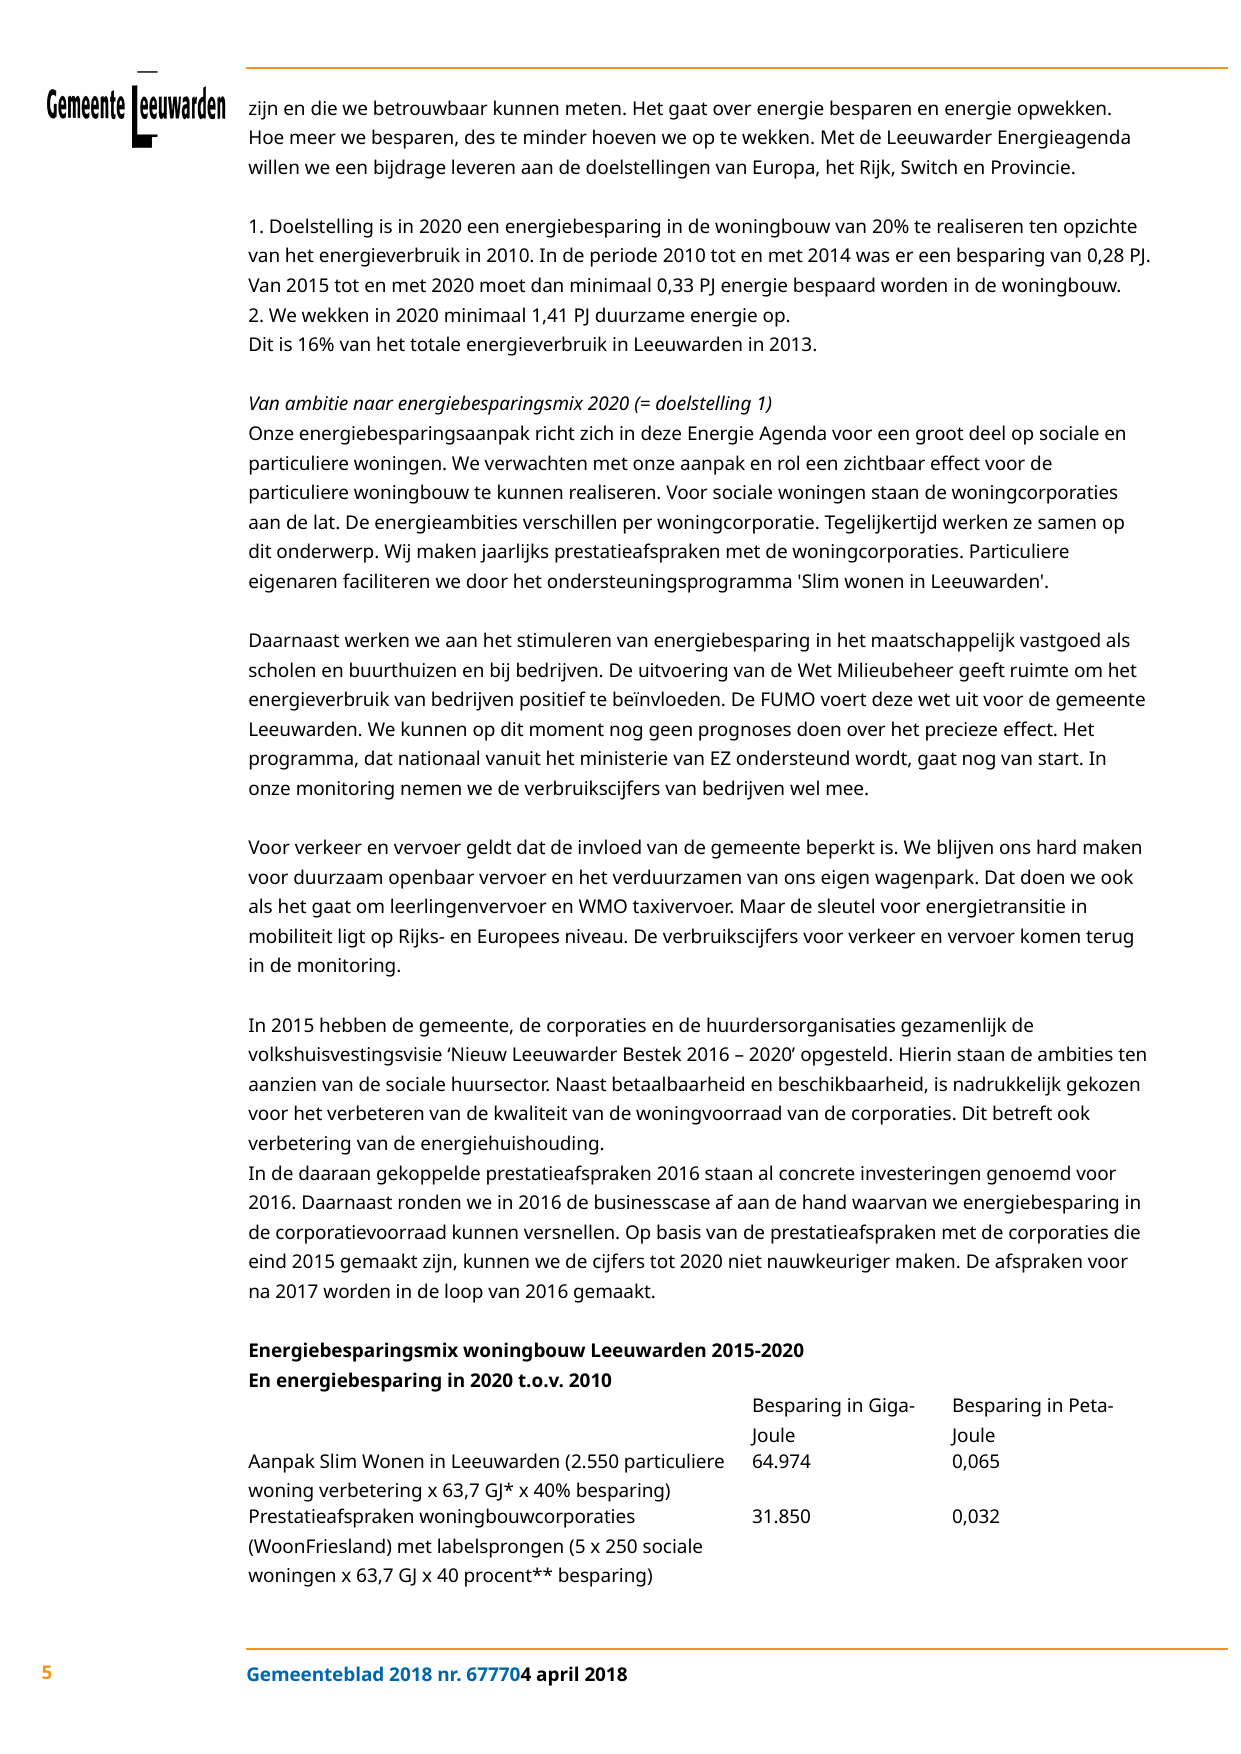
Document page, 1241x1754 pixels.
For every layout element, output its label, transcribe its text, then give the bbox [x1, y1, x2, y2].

table_cell Prestatieafspraken woningbouwcorporaties (WoonFriesland) met labelsprongen (5 x 250 sociale woningen x 63,7 GJ x 40 procent** besparing) [248, 1503, 752, 1588]
text Van 2015 tot en met 2020 moet dan minimaal 0,33 PJ energie bespaard worden in de woningbouw. [248, 272, 1152, 298]
text Daarnaast werken we aan het stimuleren van energiebesparing in het maatschappelijk vastgoed als scholen en buurthuizen en bij bedrijven. De uitvoering van de Wet Milieubeheer geeft ruimte om het energieverbruik van bedrijven positief te beïnvloeden. De FUMO voert deze wet uit voor de gemeente Leeuwarden. We kunnen op dit moment nog geen prognoses doen over het precieze effect. Het programma, dat nationaal vanuit het ministerie van EZ ondersteund wordt, gaat nog van start. In onze monitoring nemen we de verbruikscijfers van bedrijven wel mee. [248, 627, 1152, 801]
picture [41, 47, 231, 172]
text Van ambitie naar energiebesparingsmix 2020 (= doelstelling 1) [248, 391, 1152, 416]
table_cell 0,032 [952, 1503, 1152, 1588]
table_header Energiebesparingsmix woningbouw Leeuwarden 2015-2020 En energiebesparing in 2020 t.o.v. 2010 [248, 1338, 1152, 1393]
table_cell Aanpak Slim Wonen in Leeuwarden (2.550 particuliere woning verbetering x 63,7 GJ* x 40% besparing) [248, 1448, 752, 1503]
text In de daaraan gekoppelde prestatieafspraken 2016 staan al concrete investeringen genoemd voor 2016. Daarnaast ronden we in 2016 de businesscase af aan de hand waarvan we energiebesparing in de corporatievoorraad kunnen versnellen. Op basis van de prestatieafspraken met de corporaties die eind 2015 gemaakt zijn, kunnen we de cijfers tot 2020 niet nauwkeuriger maken. De afspraken voor na 2017 worden in de loop van 2016 gemaakt. [248, 1160, 1152, 1304]
text zijn en die we betrouwbaar kunnen meten. Het gaat over energie besparen en energie opwekken. Hoe meer we besparen, des te minder hoeven we op te wekken. Met de Leeuwarder Energieagenda willen we een bijdrage leveren aan de doelstellingen van Europa, het Rijk, Switch en Provincie. [248, 95, 1152, 180]
table_cell 31.850 [752, 1503, 952, 1588]
table_cell [248, 1393, 752, 1448]
text Voor verkeer en vervoer geldt dat de invloed van de gemeente beperkt is. We blijven ons hard maken voor duurzaam openbaar vervoer en het verduurzamen van ons eigen wagenpark. Dat doen we ook als het gaat om leerlingenvervoer en WMO taxivervoer. Maar de sleutel voor energietransitie in mobiliteit ligt op Rijks- en Europees niveau. De verbruikscijfers voor verkeer en vervoer komen terug in de monitoring. [248, 834, 1152, 978]
table_cell 0,065 [952, 1448, 1152, 1503]
text In 2015 hebben de gemeente, de corporaties en de huurdersorganisaties gezamenlijk de volkshuisvestingsvisie ‘Nieuw Leeuwarder Bestek 2016 – 2020’ opgesteld. Hierin staan de ambities ten aanzien van de sociale huursector. Naast betaalbaarheid en beschikbaarheid, is nadrukkelijk gekozen voor het verbeteren van de kwaliteit van de woningvoorraad van de corporaties. Dit betreft ook verbetering van de energiehuishouding. [248, 1012, 1152, 1156]
text Onze energiebesparingsaanpak richt zich in deze Energie Agenda voor een groot deel op sociale en particuliere woningen. We verwachten met onze aanpak en rol een zichtbaar effect voor de particuliere woningbouw te kunnen realiseren. Voor sociale woningen staan de woningcorporaties aan de lat. De energieambities verschillen per woningcorporatie. Tegelijkertijd werken ze samen op dit onderwerp. Wij maken jaarlijks prestatieafspraken met de woningcorporaties. Particuliere eigenaren faciliteren we door het ondersteuningsprogramma 'Slim wonen in Leeuwarden'. [248, 420, 1152, 594]
table_cell Besparing in Peta- Joule [952, 1393, 1152, 1448]
text 2. We wekken in 2020 minimaal 1,41 PJ duurzame energie op. [248, 302, 1152, 328]
text Dit is 16% van het totale energieverbruik in Leeuwarden in 2013. [248, 331, 1152, 357]
table_cell Besparing in Giga-Joule [752, 1393, 952, 1448]
table_cell 64.974 [752, 1448, 952, 1503]
text 1. Doelstelling is in 2020 een energiebesparing in de woningbouw van 20% te realiseren ten opzichte van het energieverbruik in 2010. In de periode 2010 tot en met 2014 was er een besparing van 0,28 PJ. [248, 213, 1152, 268]
